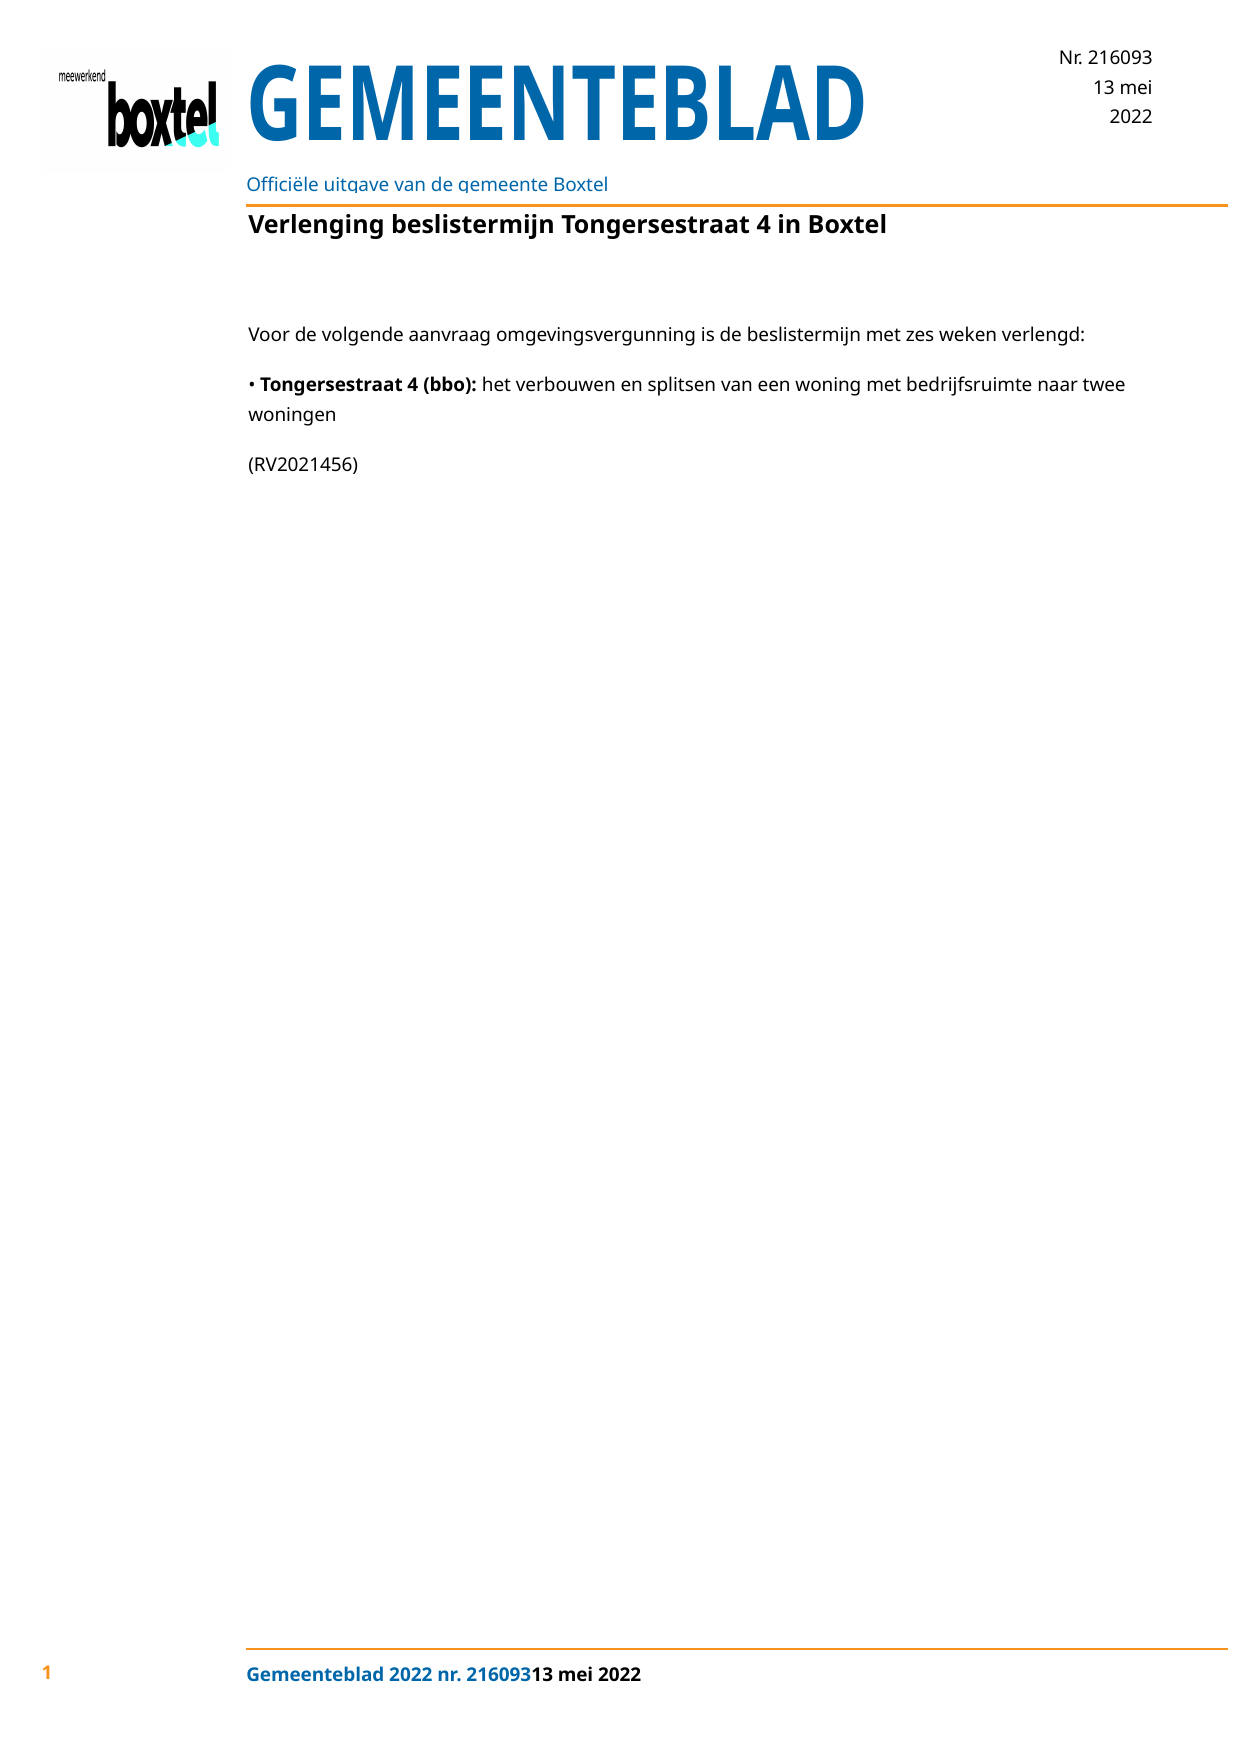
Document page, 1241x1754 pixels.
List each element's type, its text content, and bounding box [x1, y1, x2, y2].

text Voor de volgende aanvraag omgevingsvergunning is de beslistermijn met zes weken verlengd: [248, 321, 1152, 346]
text • Tongersestraat 4 (bbo): het verbouwen en splitsen van een woning met bedrijfsruimte naar twee woningen [248, 371, 1152, 426]
text Verlenging beslistermijn Tongersestraat 4 in Boxtel [248, 207, 1152, 241]
picture [41, 47, 231, 172]
text (RV2021456) [248, 451, 1152, 477]
